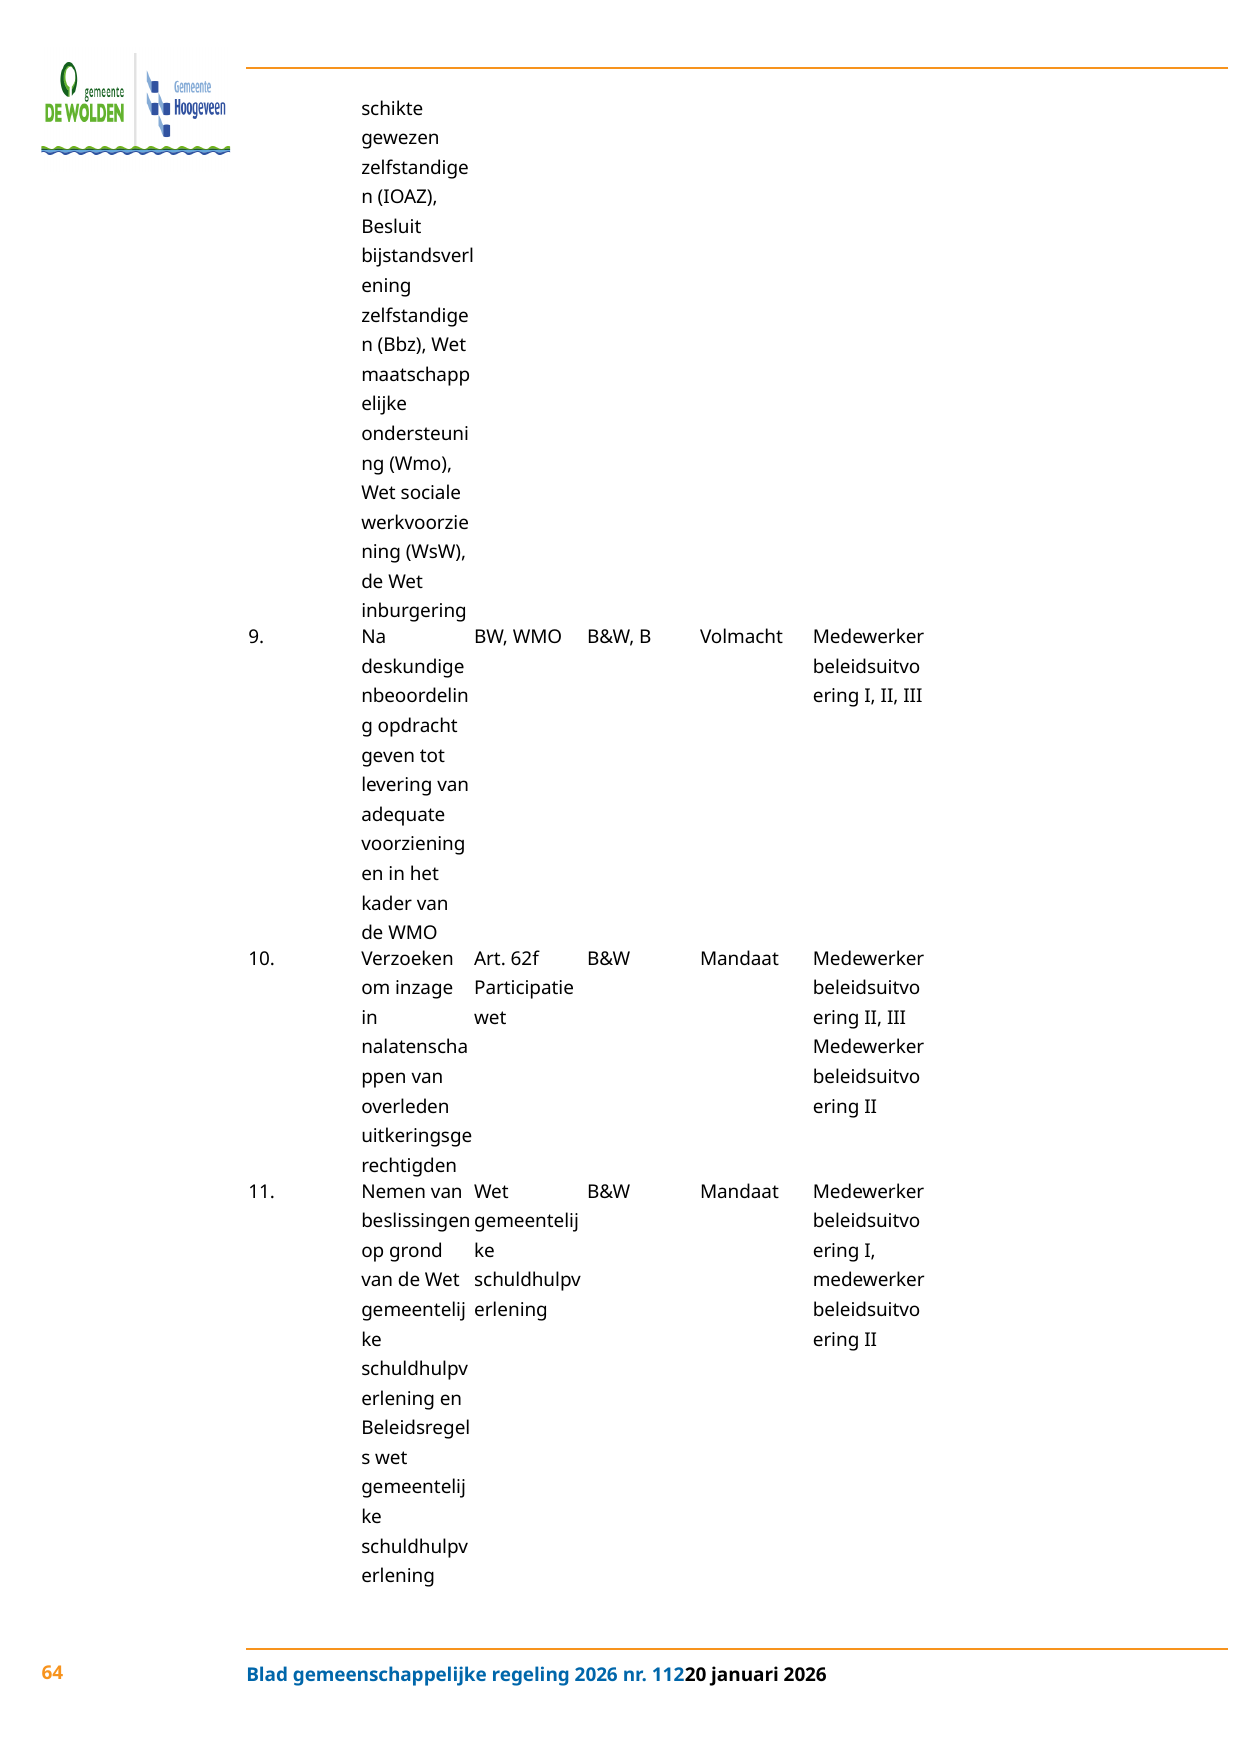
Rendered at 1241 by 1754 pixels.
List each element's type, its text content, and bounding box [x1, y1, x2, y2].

table_cell Mandaat [700, 1178, 813, 1588]
table_cell [700, 95, 813, 623]
table_cell Medewerker beleidsuitvoering I, II, III [813, 624, 926, 945]
table_cell BW, WMO [474, 624, 587, 945]
picture [41, 47, 231, 172]
table_cell B&W [587, 945, 700, 1178]
table_cell [926, 624, 1038, 945]
table_cell Nemen van beslissingen op grond van de Wet gemeentelijke schuldhulpverlening en Beleidsregels wet gemeentelijke schuldhulpverlening [361, 1178, 474, 1588]
table_cell Verzoeken om inzage in nalatenschappen van overleden uitkeringsgerechtigden [361, 945, 474, 1178]
table_cell [248, 95, 361, 623]
table_cell Wet gemeentelijke schuldhulpverlening [474, 1178, 587, 1588]
table_cell [813, 95, 926, 623]
table_cell [926, 1178, 1038, 1588]
table_cell Volmacht [700, 624, 813, 945]
table_cell Medewerker beleidsuitvoering I, medewerker beleidsuitvoering II [813, 1178, 926, 1588]
table_cell schikte gewezen zelfstandigen (IOAZ), Besluit bijstandsverlening zelfstandigen (Bbz), Wet maatschappelijke ondersteuning (Wmo), Wet sociale werkvoorziening (WsW), de Wet inburgering [361, 95, 474, 623]
table_cell Na deskundigenbeoordeling opdracht geven tot levering van adequate voorzieningen in het kader van de WMO [361, 624, 474, 945]
table_cell B&W [587, 1178, 700, 1588]
table_cell 10. [248, 945, 361, 1178]
table_cell [926, 95, 1038, 623]
table_cell [474, 95, 587, 623]
table_cell 11. [248, 1178, 361, 1588]
table_cell 9. [248, 624, 361, 945]
table_cell B&W, B [587, 624, 700, 945]
table_cell [587, 95, 700, 623]
table_cell Art. 62f Participatiewet [474, 945, 587, 1178]
table_cell Mandaat [700, 945, 813, 1178]
table_cell [926, 945, 1038, 1178]
table_cell Medewerker beleidsuitvoering II, III Medewerker beleidsuitvoering II [813, 945, 926, 1178]
